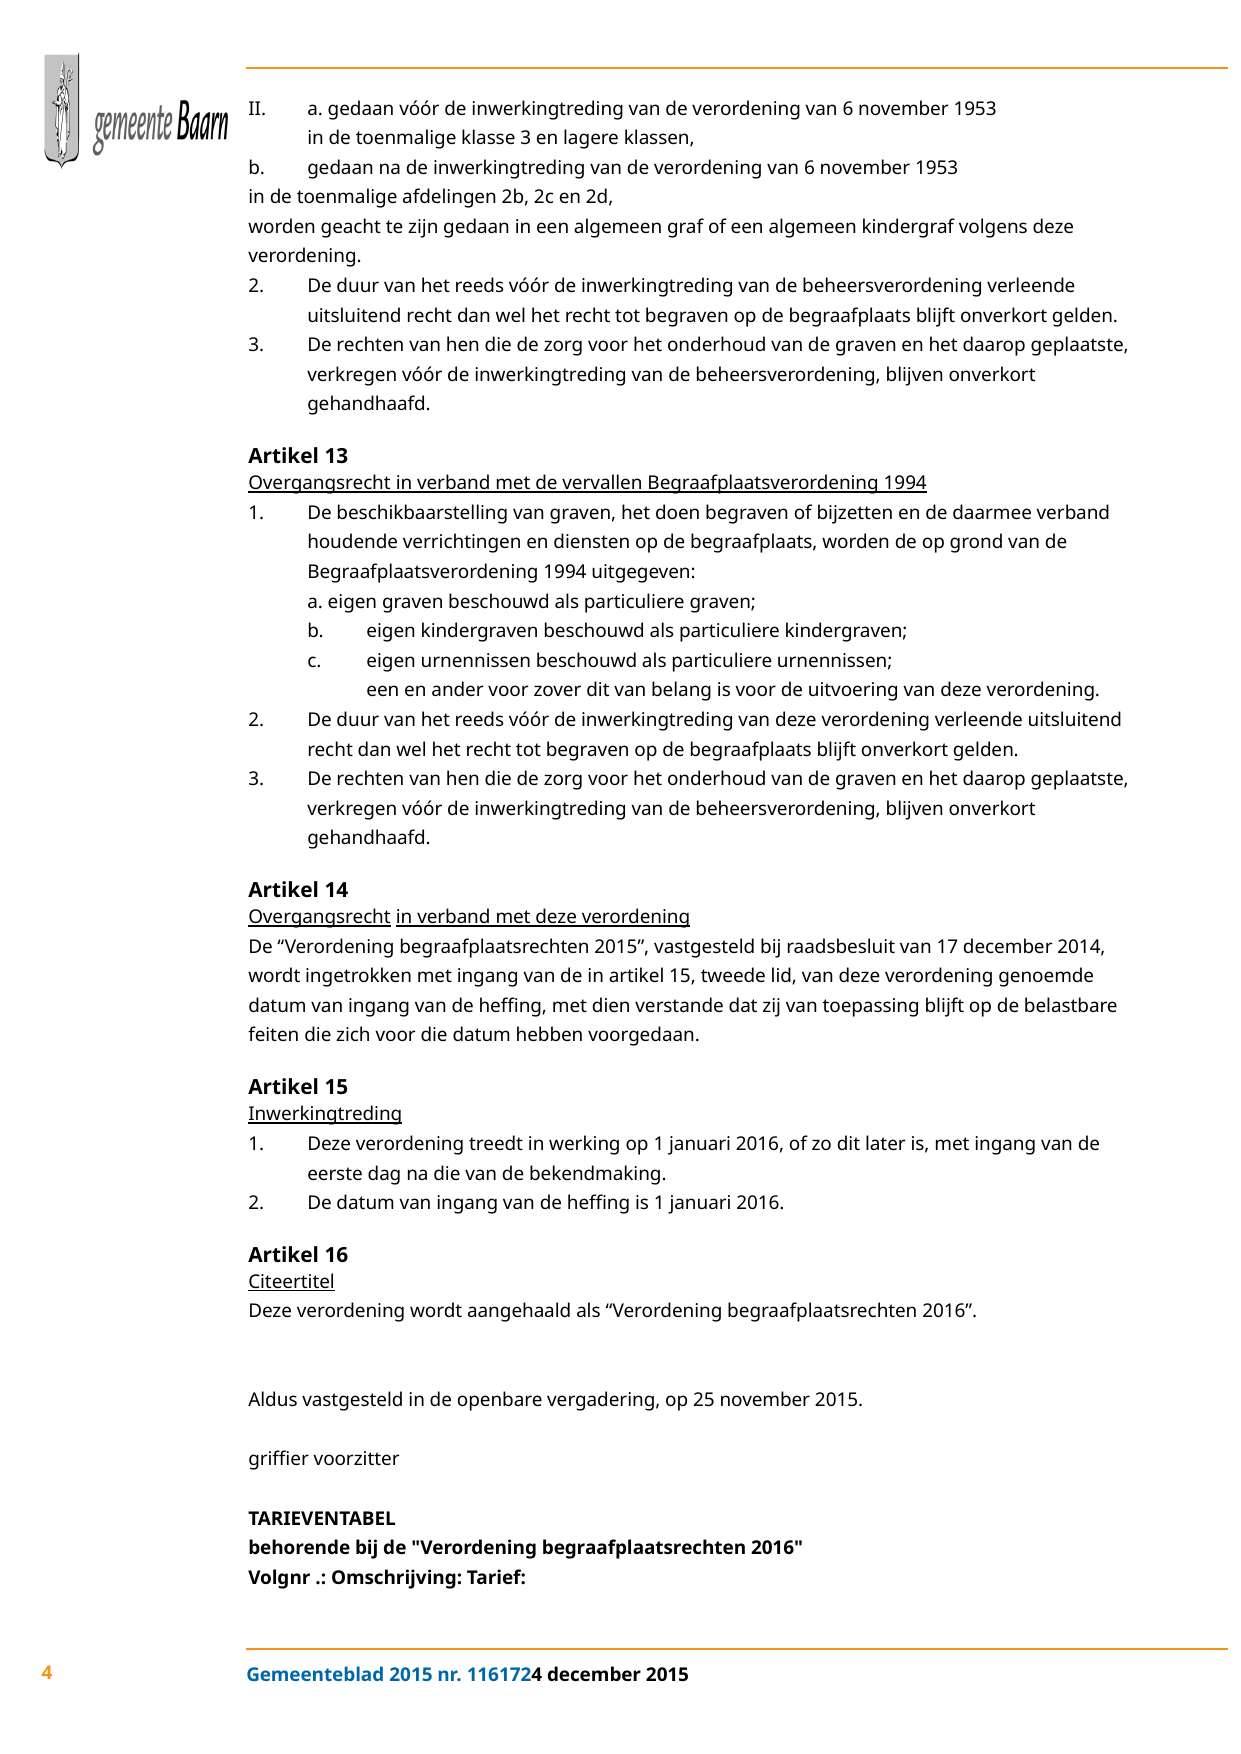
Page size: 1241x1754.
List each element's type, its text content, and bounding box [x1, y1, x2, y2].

text Deze verordening wordt aangehaald als “Verordening begraafplaatsrechten 2016”. [248, 1298, 1152, 1323]
text TARIEVENTABEL [248, 1505, 1152, 1531]
text behorende bij de "Verordening begraafplaatsrechten 2016" [248, 1534, 1152, 1560]
text Inwerkingtreding [248, 1101, 1152, 1126]
text Overgangsrecht in verband met de vervallen Begraafplaatsverordening 1994 [248, 469, 1152, 495]
text in de toenmalige afdelingen 2b, 2c en 2d, [248, 183, 1152, 209]
list eigen urnennissen beschouwd als particuliere urnennissen; [307, 647, 1152, 673]
text Citeertitel [248, 1268, 1152, 1294]
list gedaan na de inwerkingtreding van de verordening van 6 november 1953 [248, 154, 1152, 180]
list een en ander voor zover dit van belang is voor de uitvoering van deze verordening. [307, 677, 1152, 702]
list a. gedaan vóór de inwerkingtreding van de verordening van 6 november 1953 [248, 95, 1152, 121]
text Volgnr .: Omschrijving: Tarief: [248, 1564, 1152, 1590]
text Aldus vastgesteld in de openbare vergadering, op 25 november 2015. [248, 1386, 1152, 1412]
list De rechten van hen die de zorg voor het onderhoud van de graven en het daarop geplaatste, verkregen vóór de inwerkingtreding van de beheersverordening, blijven onverkort gehandhaafd. [248, 331, 1152, 416]
text Artikel 15 [248, 1072, 1152, 1101]
text griffier voorzitter [248, 1446, 1152, 1471]
list De datum van ingang van de heffing is 1 januari 2016. [248, 1189, 1152, 1215]
list a. eigen graven beschouwd als particuliere graven; [248, 588, 1152, 613]
list Deze verordening treedt in werking op 1 januari 2016, of zo dit later is, met ingang van de eerste dag na die van de bekendmaking. [248, 1130, 1152, 1185]
text Artikel 13 [248, 441, 1152, 469]
list eigen kindergraven beschouwd als particuliere kindergraven; [307, 617, 1152, 643]
list in de toenmalige klasse 3 en lagere klassen, [248, 124, 1152, 150]
text Artikel 14 [248, 875, 1152, 903]
list De rechten van hen die de zorg voor het onderhoud van de graven en het daarop geplaatste, verkregen vóór de inwerkingtreding van de beheersverordening, blijven onverkort gehandhaafd. [248, 765, 1152, 850]
list De duur van het reeds vóór de inwerkingtreding van deze verordening verleende uitsluitend recht dan wel het recht tot begraven op de begraafplaats blijft onverkort gelden. [248, 706, 1152, 761]
picture [41, 47, 231, 172]
text Overgangsrecht in verband met deze verordening [248, 903, 1152, 929]
text Artikel 16 [248, 1240, 1152, 1268]
list De duur van het reeds vóór de inwerkingtreding van de beheersverordening verleende uitsluitend recht dan wel het recht tot begraven op de begraafplaats blijft onverkort gelden. [248, 272, 1152, 328]
list De beschikbaarstelling van graven, het doen begraven of bijzetten en de daarmee verband houdende verrichtingen en diensten op de begraafplaats, worden de op grond van de Begraafplaatsverordening 1994 uitgegeven: [248, 499, 1152, 584]
text De “Verordening begraafplaatsrechten 2015”, vastgesteld bij raadsbesluit van 17 december 2014, wordt ingetrokken met ingang van de in artikel 15, tweede lid, van deze verordening genoemde datum van ingang van de heffing, met dien verstande dat zij van toepassing blijft op de belastbare feiten die zich voor die datum hebben voorgedaan. [248, 933, 1152, 1047]
text worden geacht te zijn gedaan in een algemeen graf of een algemeen kindergraf volgens deze verordening. [248, 213, 1152, 268]
